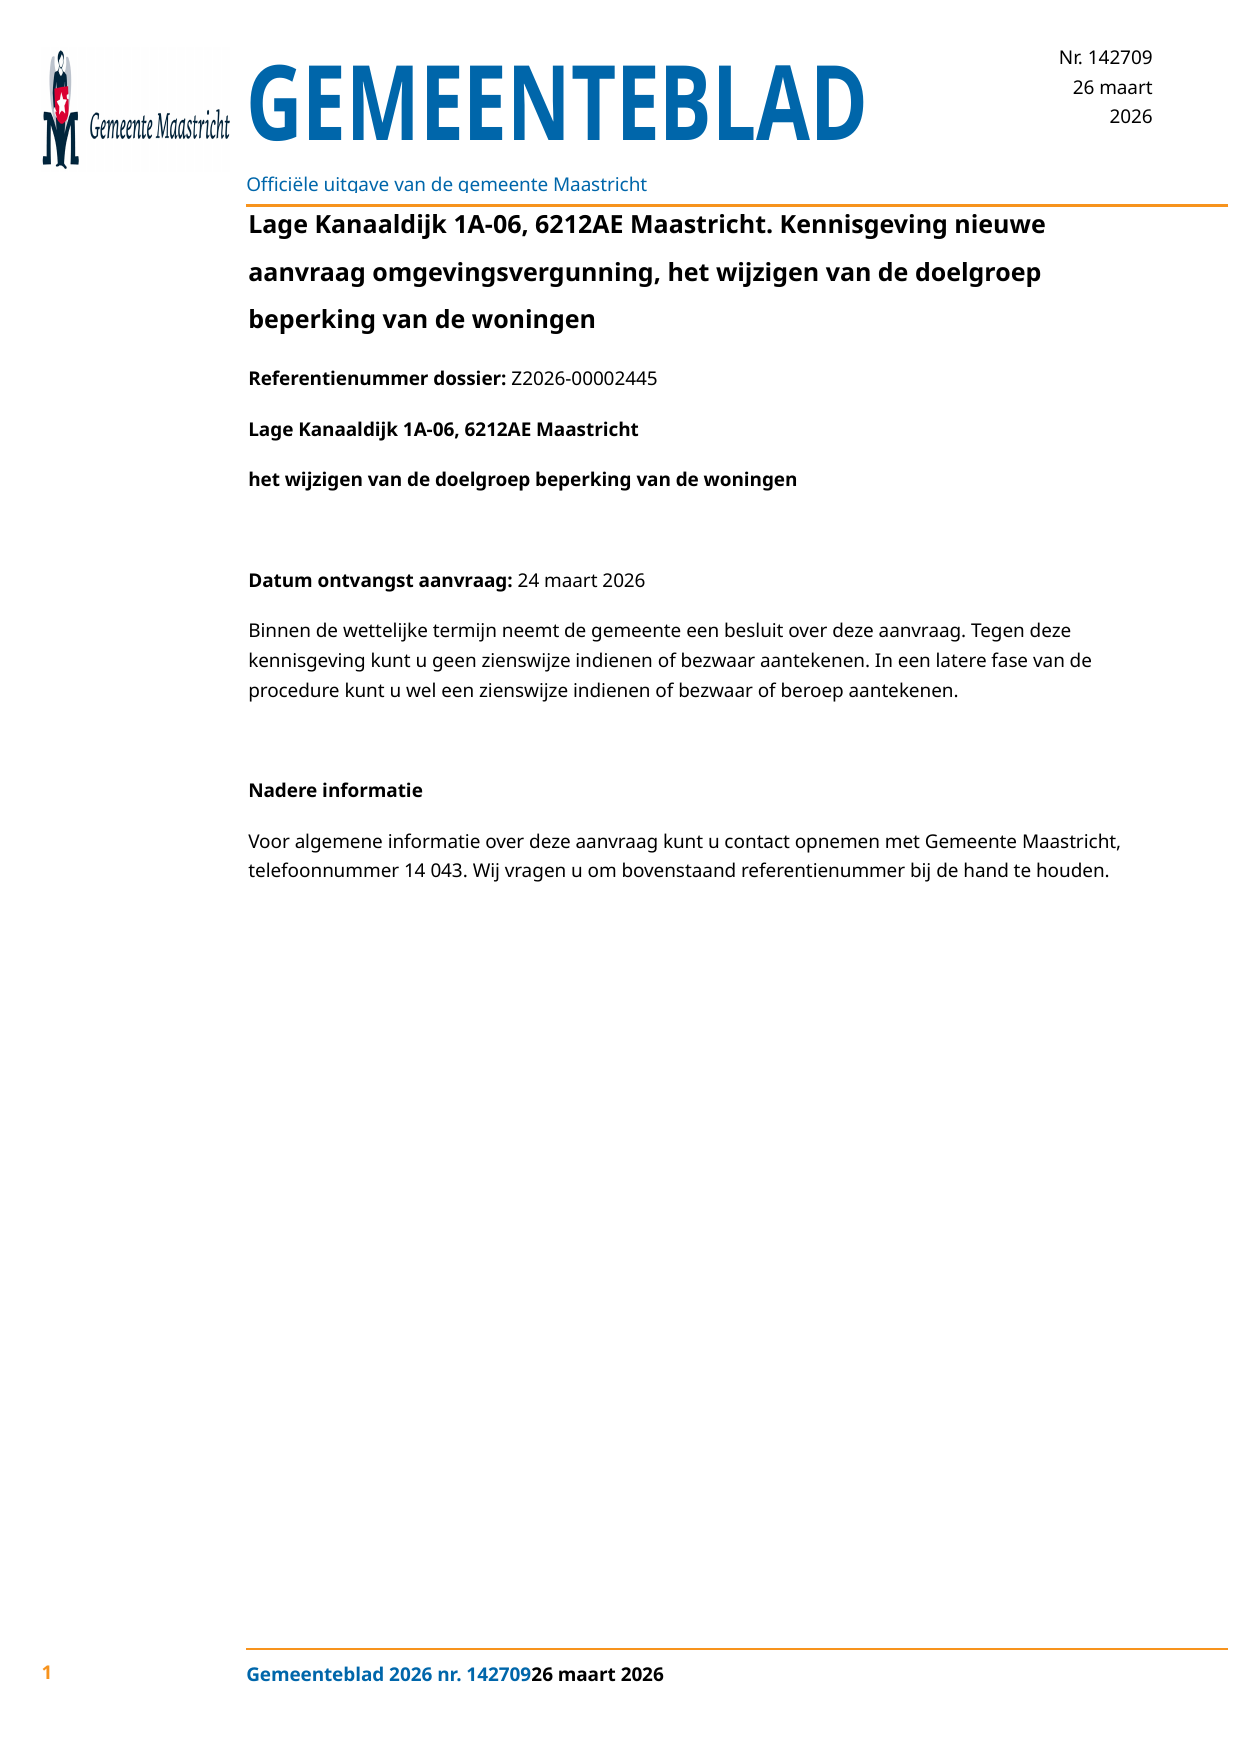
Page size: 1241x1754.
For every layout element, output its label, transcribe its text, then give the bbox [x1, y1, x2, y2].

text Binnen de wettelijke termijn neemt de gemeente een besluit over deze aanvraag. Tegen deze kennisgeving kunt u geen zienswijze indienen of bezwaar aantekenen. In een latere fase van de procedure kunt u wel een zienswijze indienen of bezwaar of beroep aantekenen. [248, 618, 1152, 702]
text Lage Kanaaldijk 1A-06, 6212AE Maastricht [248, 416, 1152, 442]
text het wijzigen van de doelgroep beperking van de woningen [248, 466, 1152, 492]
text Nadere informatie [248, 778, 1152, 803]
picture [41, 47, 231, 172]
text Referentienummer dossier: Z2026-00002445 [248, 366, 1152, 391]
text Lage Kanaaldijk 1A-06, 6212AE Maastricht. Kennisgeving nieuwe aanvraag omgevingsvergunning, het wijzigen van de doelgroep beperking van de woningen [248, 207, 1152, 336]
text Datum ontvangst aanvraag: 24 maart 2026 [248, 567, 1152, 593]
text Voor algemene informatie over deze aanvraag kunt u contact opnemen met Gemeente Maastricht, telefoonnummer 14 043. Wij vragen u om bovenstaand referentienummer bij de hand te houden. [248, 828, 1152, 883]
